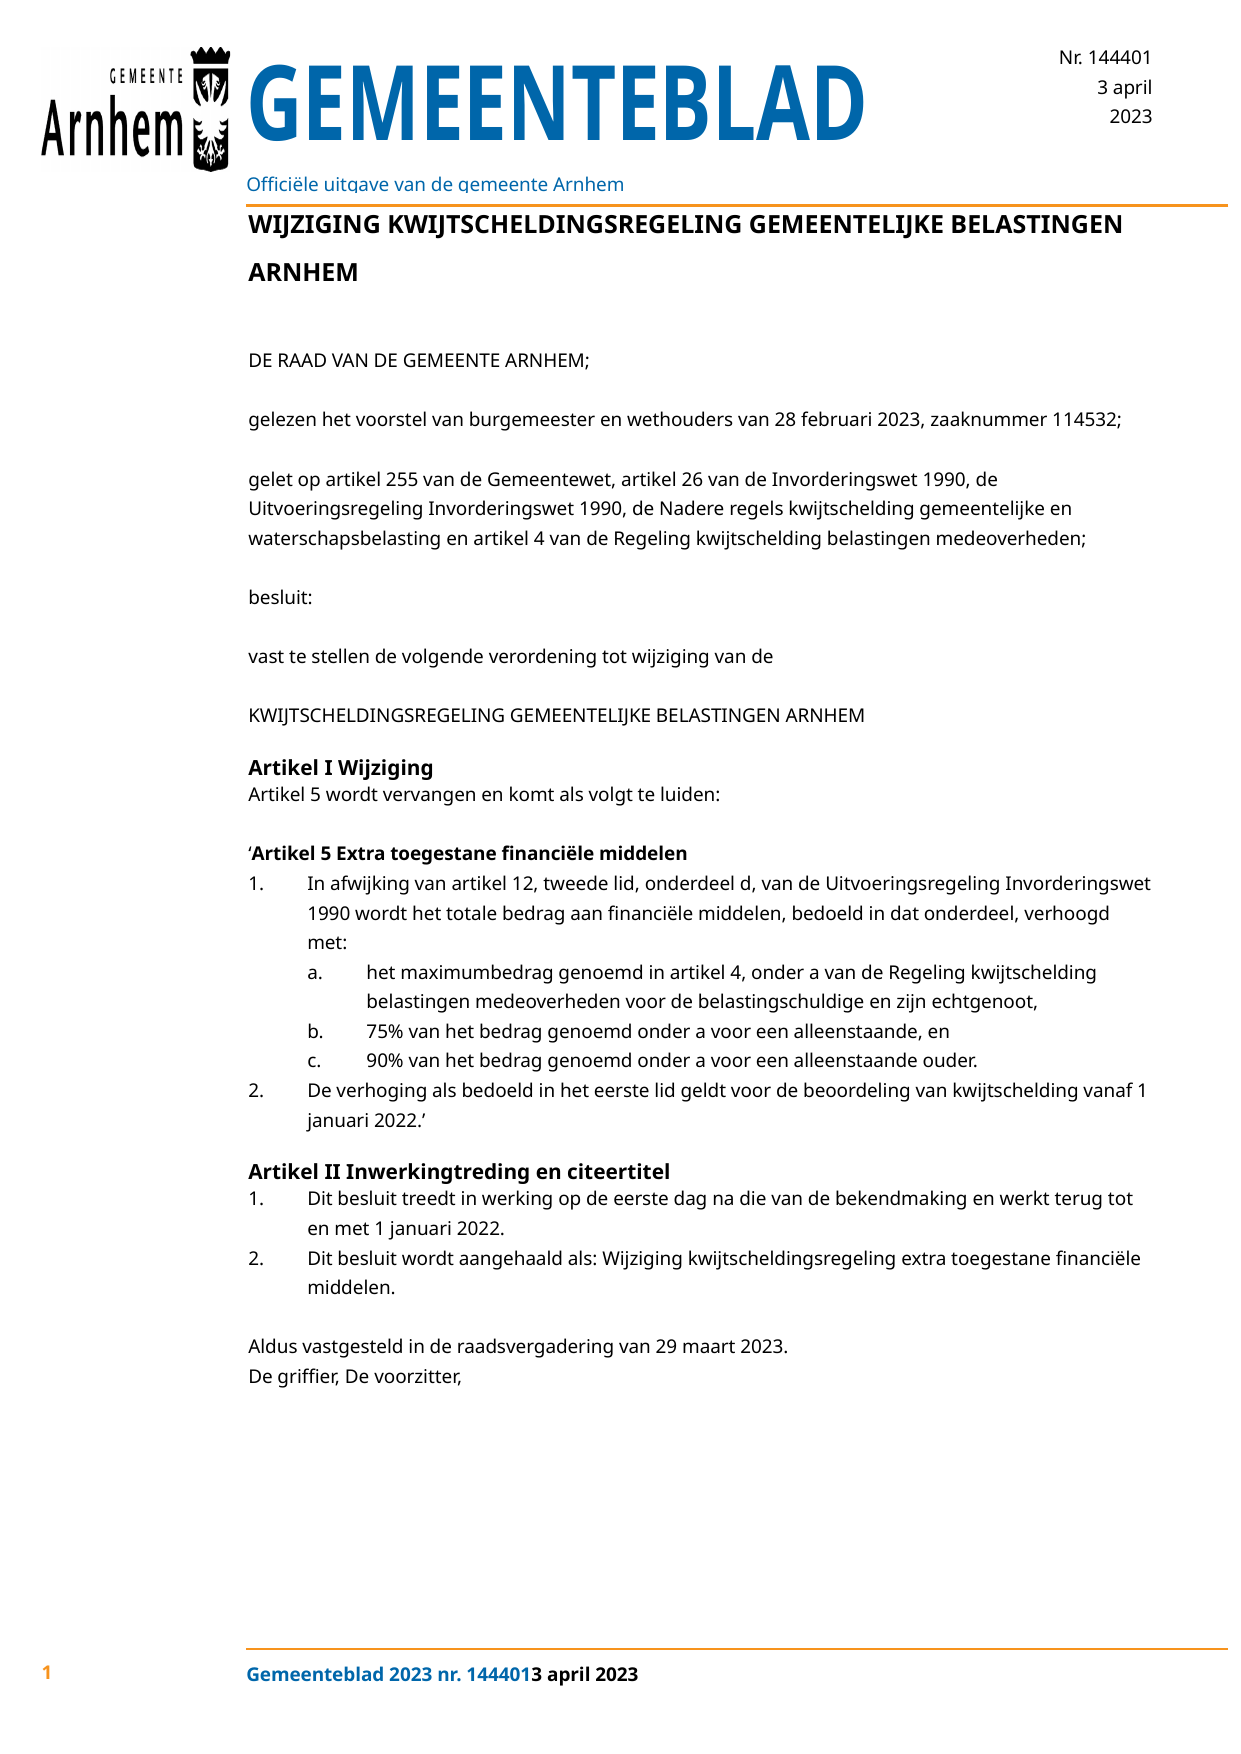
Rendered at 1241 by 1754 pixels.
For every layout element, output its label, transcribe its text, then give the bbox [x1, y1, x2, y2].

list 90% van het bedrag genoemd onder a voor een alleenstaande ouder. [307, 1048, 1152, 1073]
text Artikel I Wijziging [248, 753, 1152, 781]
text ‘Artikel 5 Extra toegestane financiële middelen [248, 841, 1152, 866]
list Dit besluit treedt in werking op de eerste dag na die van de bekendmaking en werkt terug tot en met 1 januari 2022. [248, 1186, 1152, 1241]
text Aldus vastgesteld in de raadsvergadering van 29 maart 2023. [248, 1333, 1152, 1359]
text vast te stellen de volgende verordening tot wijziging van de [248, 643, 1152, 669]
text Artikel II Inwerkingtreding en citeertitel [248, 1157, 1152, 1186]
list De verhoging als bedoeld in het eerste lid geldt voor de beoordeling van kwijtschelding vanaf 1 januari 2022.’ [248, 1077, 1152, 1132]
text besluit: [248, 584, 1152, 610]
text De griffier, De voorzitter, [248, 1363, 1152, 1389]
text KWIJTSCHELDINGSREGELING GEMEENTELIJKE BELASTINGEN ARNHEM [248, 702, 1152, 728]
text gelet op artikel 255 van de Gemeentewet, artikel 26 van de Invorderingswet 1990, de Uitvoeringsregeling Invorderingswet 1990, de Nadere regels kwijtschelding gemeentelijke en waterschapsbelasting en artikel 4 van de Regeling kwijtschelding belastingen medeoverheden; [248, 466, 1152, 551]
list 75% van het bedrag genoemd onder a voor een alleenstaande, en [307, 1018, 1152, 1044]
list Dit besluit wordt aangehaald als: Wijziging kwijtscheldingsregeling extra toegestane financiële middelen. [248, 1245, 1152, 1300]
text Artikel 5 wordt vervangen en komt als volgt te luiden: [248, 781, 1152, 807]
text WIJZIGING KWIJTSCHELDINGSREGELING GEMEENTELIJKE BELASTINGEN ARNHEM [248, 207, 1152, 288]
list het maximumbedrag genoemd in artikel 4, onder a van de Regeling kwijtschelding belastingen medeoverheden voor de belastingschuldige en zijn echtgenoot, [307, 959, 1152, 1014]
list In afwijking van artikel 12, tweede lid, onderdeel d, van de Uitvoeringsregeling Invorderingswet 1990 wordt het totale bedrag aan financiële middelen, bedoeld in dat onderdeel, verhoogd met: [248, 870, 1152, 955]
picture [41, 47, 231, 172]
text DE RAAD VAN DE GEMEENTE ARNHEM; [248, 347, 1152, 373]
text gelezen het voorstel van burgemeester en wethouders van 28 februari 2023, zaaknummer 114532; [248, 407, 1152, 432]
